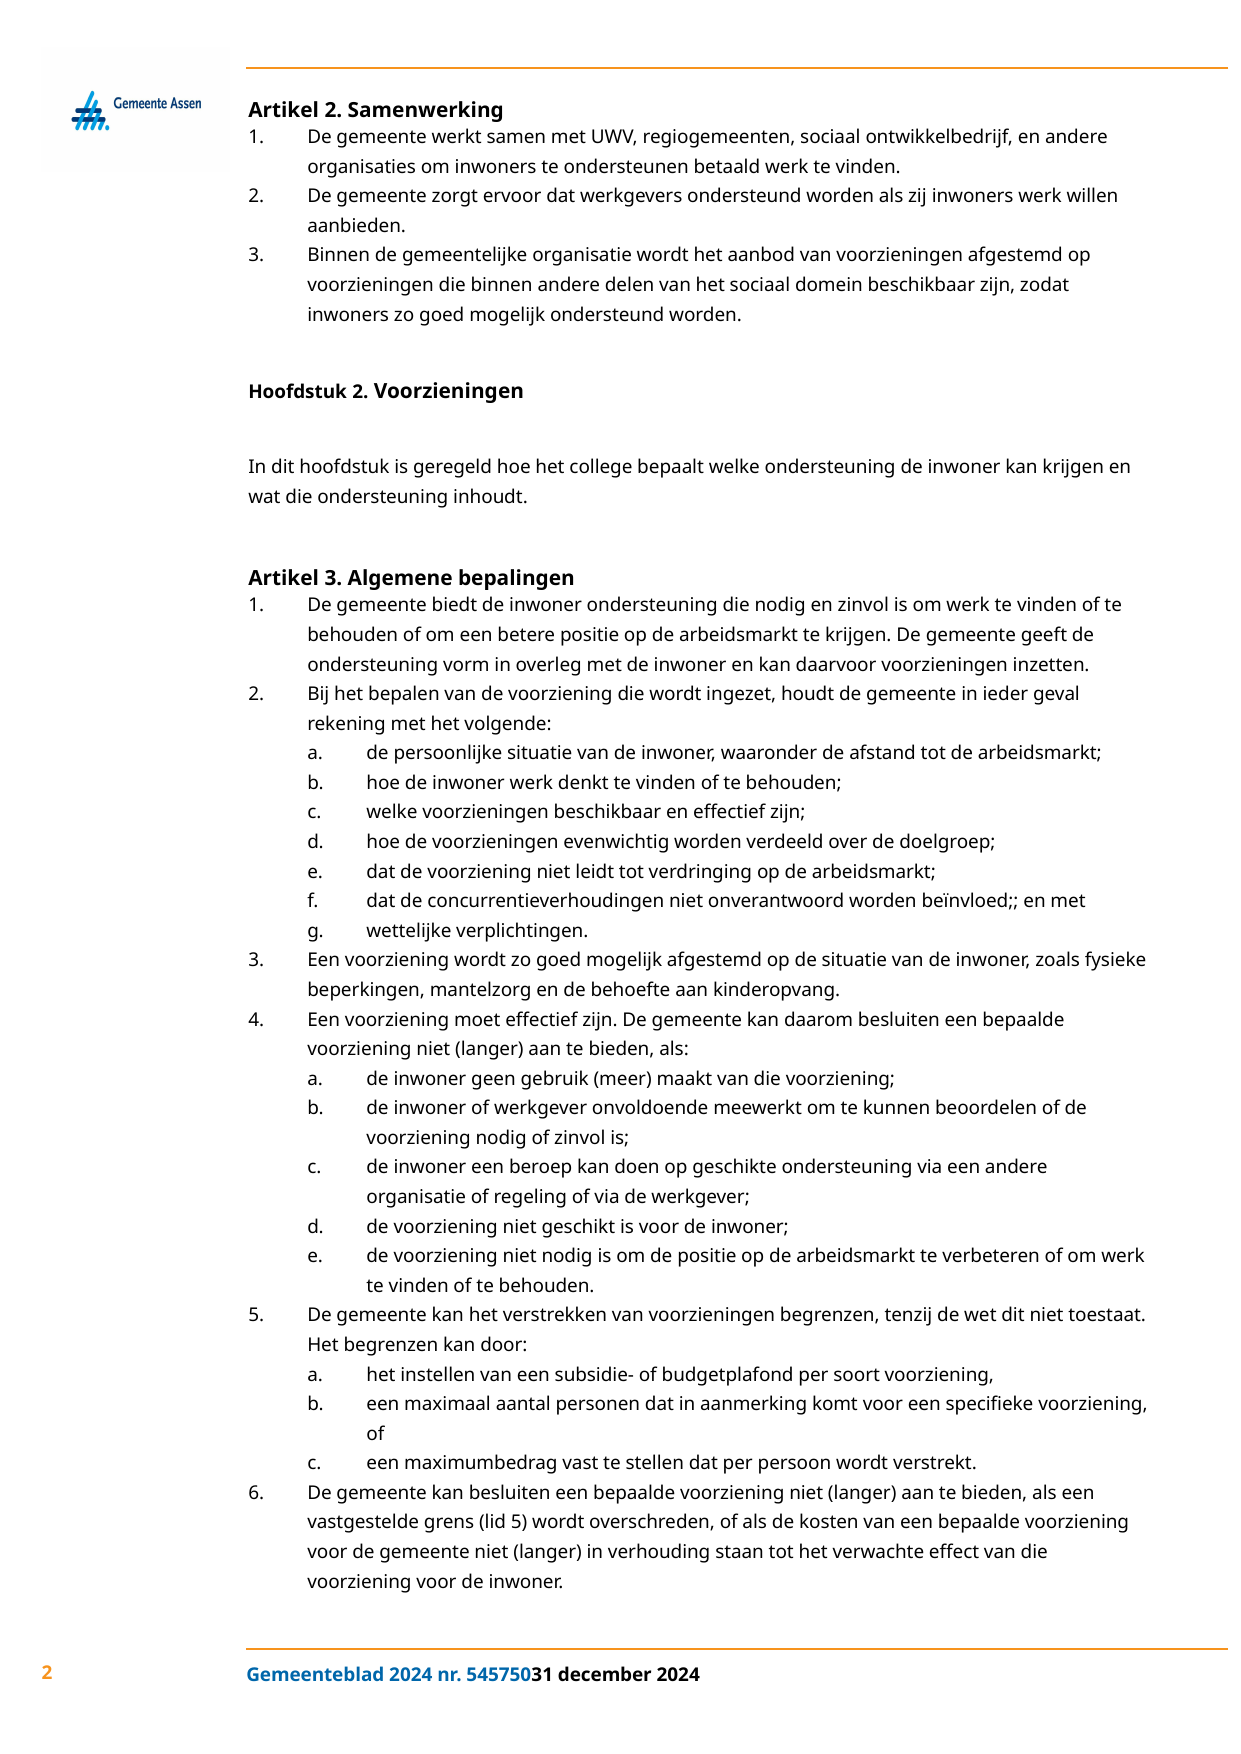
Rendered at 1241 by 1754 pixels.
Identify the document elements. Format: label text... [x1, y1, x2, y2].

list De gemeente kan besluiten een bepaalde voorziening niet (langer) aan te bieden, als een vastgestelde grens (lid 5) wordt overschreden, of als de kosten van een bepaalde voorziening voor de gemeente niet (langer) in verhouding staan tot het verwachte effect van die voorziening voor de inwoner. [248, 1479, 1152, 1594]
list Een voorziening wordt zo goed mogelijk afgestemd op de situatie van de inwoner, zoals fysieke beperkingen, mantelzorg en de behoefte aan kinderopvang. [248, 947, 1152, 1002]
list een maximaal aantal personen dat in aanmerking komt voor een specifieke voorziening, of [307, 1390, 1152, 1446]
list de voorziening niet geschikt is voor de inwoner; [307, 1213, 1152, 1239]
picture [41, 47, 231, 172]
list dat de concurrentieverhoudingen niet onverantwoord worden beïnvloed;; en met [307, 887, 1152, 913]
list hoe de voorzieningen evenwichtig worden verdeeld over de doelgroep; [307, 828, 1152, 854]
list de inwoner geen gebruik (meer) maakt van die voorziening; [307, 1065, 1152, 1091]
list welke voorzieningen beschikbaar en effectief zijn; [307, 799, 1152, 824]
text Hoofdstuk 2. Voorzieningen [248, 376, 1152, 404]
list een maximumbedrag vast te stellen dat per persoon wordt verstrekt. [307, 1449, 1152, 1475]
list Bij het bepalen van de voorziening die wordt ingezet, houdt de gemeente in ieder geval rekening met het volgende: [248, 680, 1152, 736]
list de voorziening niet nodig is om de positie op de arbeidsmarkt te verbeteren of om werk te vinden of te behouden. [307, 1242, 1152, 1298]
list De gemeente kan het verstrekken van voorzieningen begrenzen, tenzij de wet dit niet toestaat. Het begrenzen kan door: [248, 1302, 1152, 1357]
list Binnen de gemeentelijke organisatie wordt het aanbod van voorzieningen afgestemd op voorzieningen die binnen andere delen van het sociaal domein beschikbaar zijn, zodat inwoners zo goed mogelijk ondersteund worden. [248, 242, 1152, 326]
list De gemeente biedt de inwoner ondersteuning die nodig en zinvol is om werk te vinden of te behouden of om een betere positie op de arbeidsmarkt te krijgen. De gemeente geeft de ondersteuning vorm in overleg met de inwoner en kan daarvoor voorzieningen inzetten. [248, 592, 1152, 677]
list het instellen van een subsidie- of budgetplafond per soort voorziening, [307, 1361, 1152, 1387]
list De gemeente werkt samen met UWV, regiogemeenten, sociaal ontwikkelbedrijf, en andere organisaties om inwoners te ondersteunen betaald werk te vinden. [248, 123, 1152, 178]
list de persoonlijke situatie van de inwoner, waaronder de afstand tot de arbeidsmarkt; [307, 739, 1152, 765]
text In dit hoofdstuk is geregeld hoe het college bepaalt welke ondersteuning de inwoner kan krijgen en wat die ondersteuning inhoudt. [248, 454, 1152, 509]
text Artikel 3. Algemene bepalingen [248, 563, 1152, 592]
list hoe de inwoner werk denkt te vinden of te behouden; [307, 769, 1152, 795]
list de inwoner of werkgever onvoldoende meewerkt om te kunnen beoordelen of de voorziening nodig of zinvol is; [307, 1094, 1152, 1150]
list de inwoner een beroep kan doen op geschikte ondersteuning via een andere organisatie of regeling of via de werkgever; [307, 1154, 1152, 1209]
list Een voorziening moet effectief zijn. De gemeente kan daarom besluiten een bepaalde voorziening niet (langer) aan te bieden, als: [248, 1006, 1152, 1061]
text Artikel 2. Samenwerking [248, 95, 1152, 123]
list wettelijke verplichtingen. [307, 917, 1152, 943]
list dat de voorziening niet leidt tot verdringing op de arbeidsmarkt; [307, 858, 1152, 884]
list De gemeente zorgt ervoor dat werkgevers ondersteund worden als zij inwoners werk willen aanbieden. [248, 182, 1152, 238]
